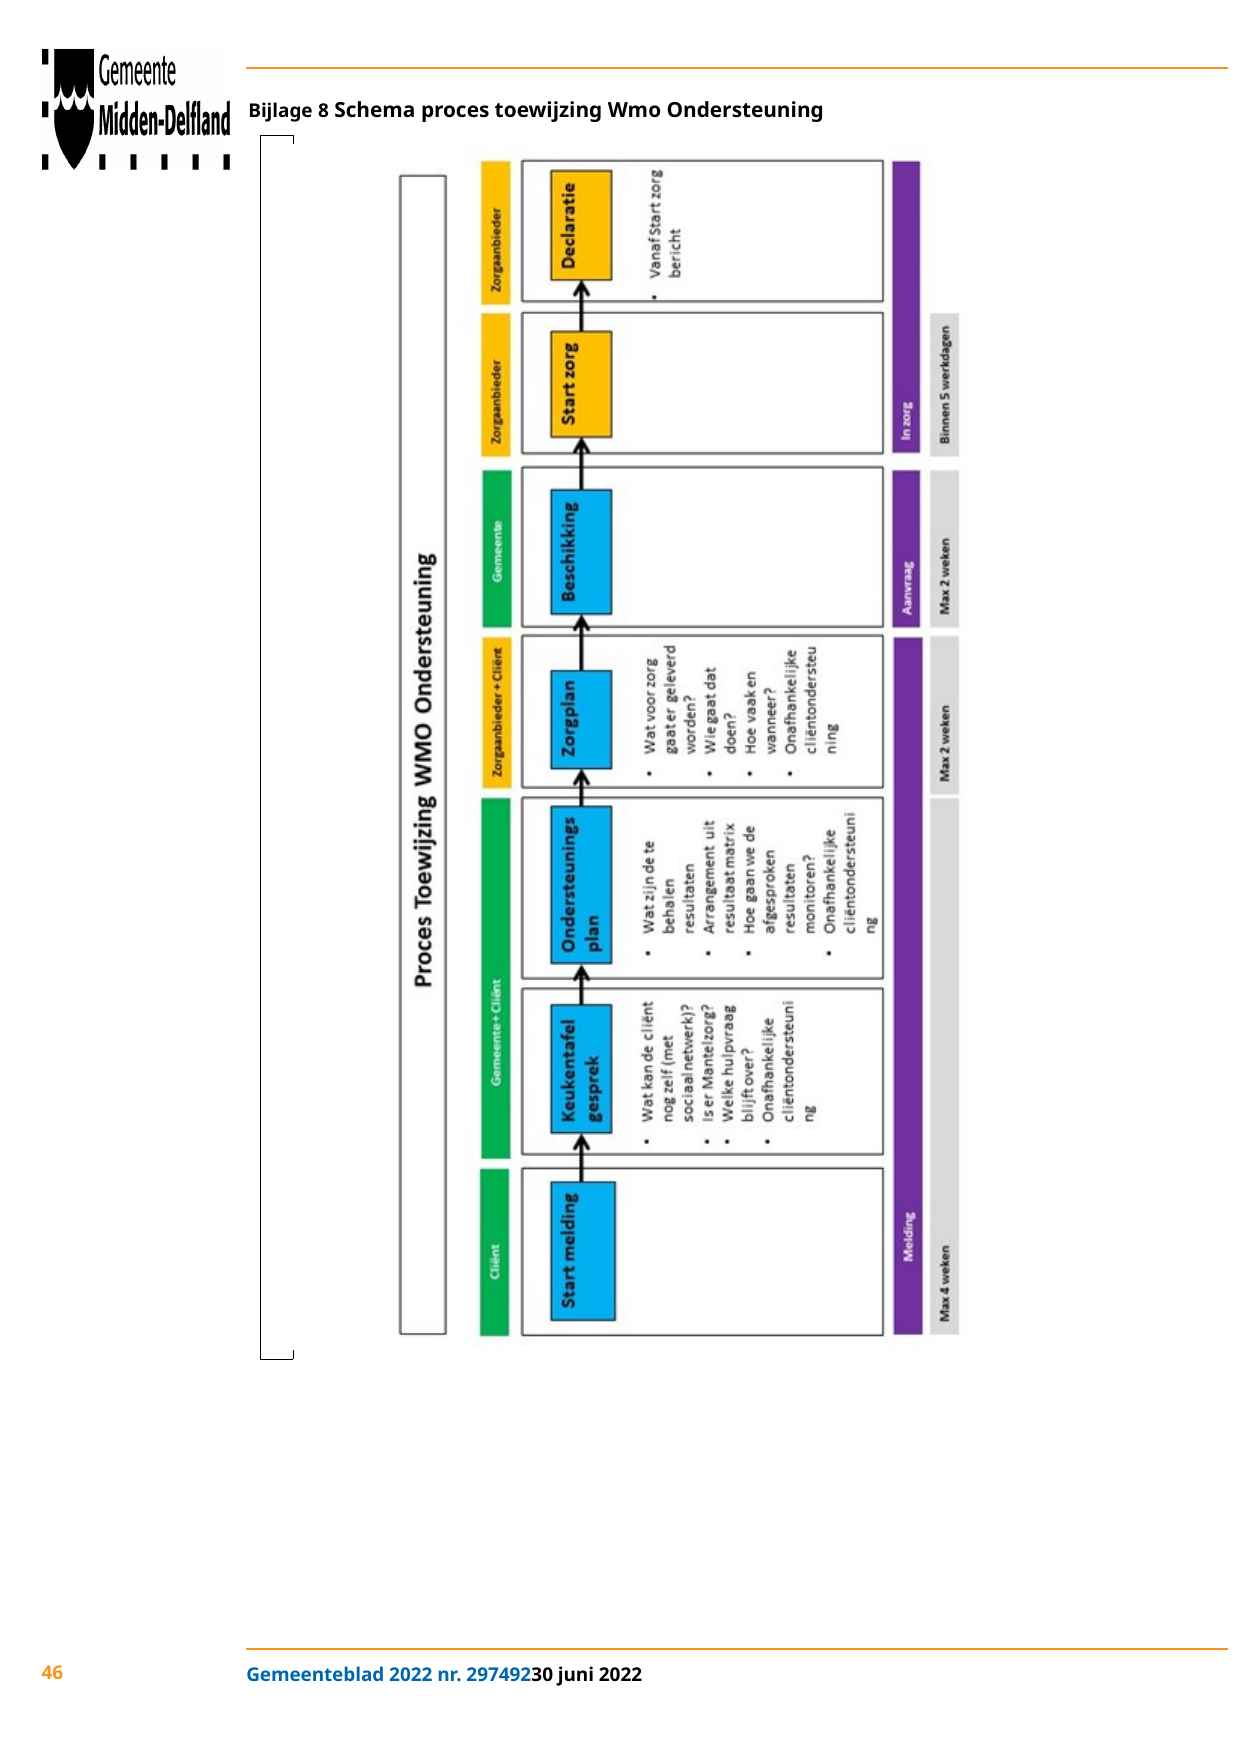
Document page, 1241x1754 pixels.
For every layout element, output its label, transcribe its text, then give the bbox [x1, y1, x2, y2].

picture [268, 144, 1173, 1350]
text Bijlage 8 Schema proces toewijzing Wmo Ondersteuning [248, 95, 1152, 123]
picture [41, 47, 231, 172]
